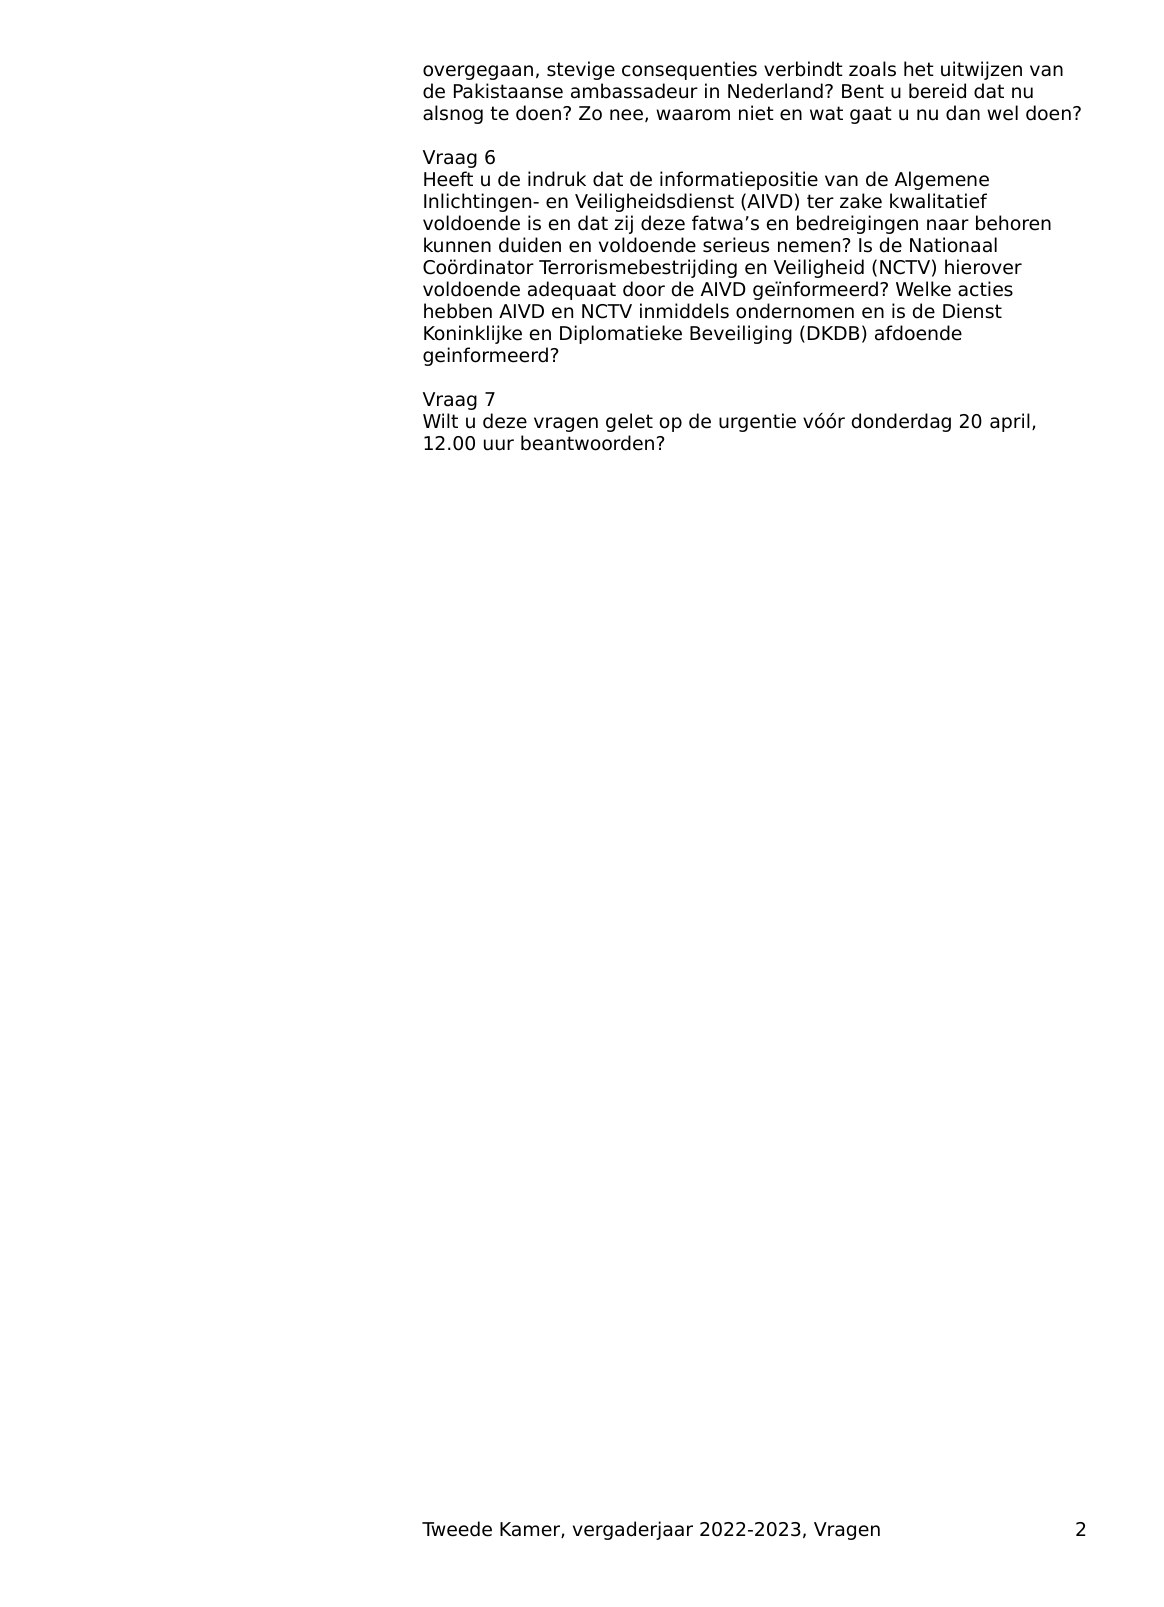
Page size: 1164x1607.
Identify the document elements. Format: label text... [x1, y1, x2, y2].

text overgegaan, stevige consequenties verbindt zoals het uitwijzen van de Pakistaanse ambassadeur in Nederland? Bent u bereid dat nu alsnog te doen? Zo nee, waarom niet en wat gaat u nu dan wel doen? [422, 59, 1087, 125]
text Heeft u de indruk dat de informatiepositie van de Algemene Inlichtingen- en Veiligheidsdienst (AIVD) ter zake kwalitatief voldoende is en dat zij deze fatwa’s en bedreigingen naar behoren kunnen duiden en voldoende serieus nemen? Is de Nationaal Coördinator Terrorismebestrijding en Veiligheid (NCTV) hierover voldoende adequaat door de AIVD geïnformeerd? Welke acties hebben AIVD en NCTV inmiddels ondernomen en is de Dienst Koninklijke en Diplomatieke Beveiliging (DKDB) afdoende geinformeerd? [422, 169, 1087, 367]
text Vraag 7 [422, 389, 1087, 411]
text Vraag 6 [422, 147, 1087, 169]
text Wilt u deze vragen gelet op de urgentie vóór donderdag 20 april, 12.00 uur beantwoorden? [422, 411, 1087, 455]
